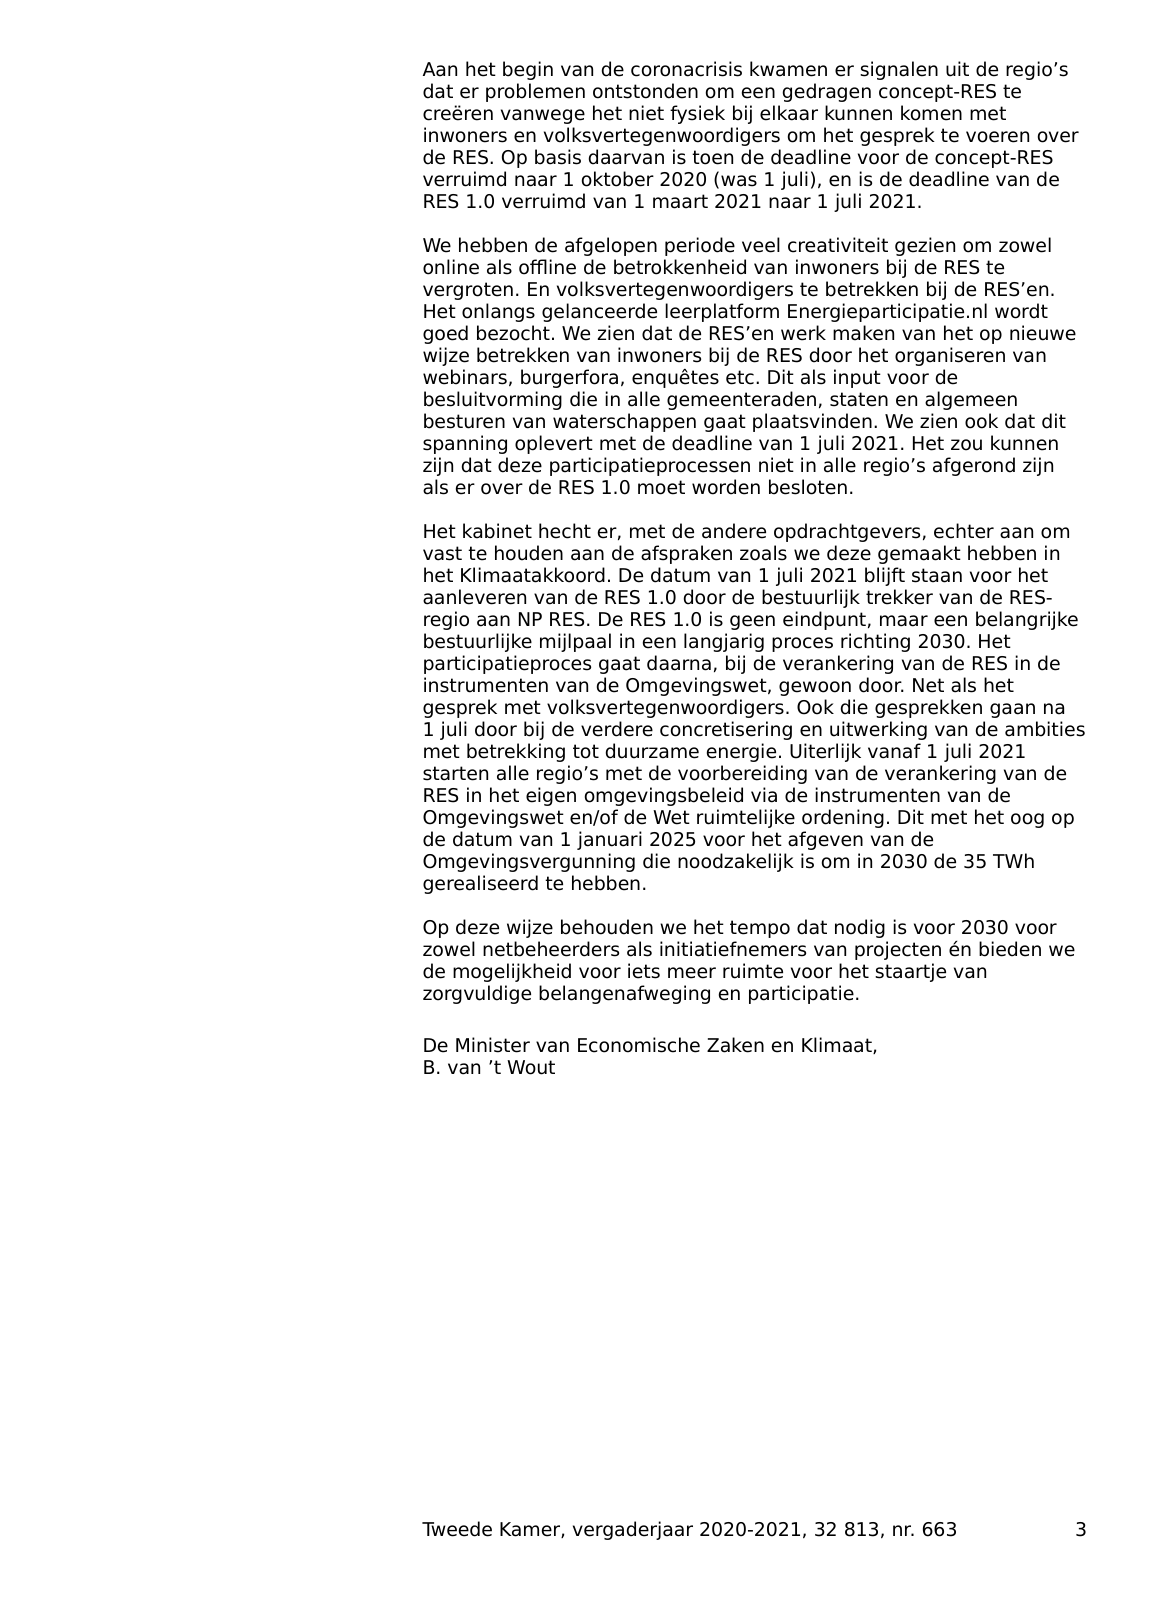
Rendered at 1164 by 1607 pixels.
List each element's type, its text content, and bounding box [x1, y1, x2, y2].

text We hebben de afgelopen periode veel creativiteit gezien om zowel online als offline de betrokkenheid van inwoners bij de RES te vergroten. En volksvertegenwoordigers te betrekken bij de RES’en. Het onlangs gelanceerde leerplatform Energieparticipatie.nl wordt goed bezocht. We zien dat de RES’en werk maken van het op nieuwe wijze betrekken van inwoners bij de RES door het organiseren van webinars, burgerfora, enquêtes etc. Dit als input voor de besluitvorming die in alle gemeenteraden, staten en algemeen besturen van waterschappen gaat plaatsvinden. We zien ook dat dit spanning oplevert met de deadline van 1 juli 2021. Het zou kunnen zijn dat deze participatieprocessen niet in alle regio’s afgerond zijn als er over de RES 1.0 moet worden besloten. [422, 235, 1087, 499]
text De Minister van Economische Zaken en Klimaat, B. van ’t Wout [422, 1035, 1087, 1079]
text Aan het begin van de coronacrisis kwamen er signalen uit de regio’s dat er problemen ontstonden om een gedragen concept-RES te creëren vanwege het niet fysiek bij elkaar kunnen komen met inwoners en volksvertegenwoordigers om het gesprek te voeren over de RES. Op basis daarvan is toen de deadline voor de concept-RES verruimd naar 1 oktober 2020 (was 1 juli), en is de deadline van de RES 1.0 verruimd van 1 maart 2021 naar 1 juli 2021. [422, 59, 1087, 213]
text Het kabinet hecht er, met de andere opdrachtgevers, echter aan om vast te houden aan de afspraken zoals we deze gemaakt hebben in het Klimaatakkoord. De datum van 1 juli 2021 blijft staan voor het aanleveren van de RES 1.0 door de bestuurlijk trekker van de RES-regio aan NP RES. De RES 1.0 is geen eindpunt, maar een belangrijke bestuurlijke mijlpaal in een langjarig proces richting 2030. Het participatieproces gaat daarna, bij de verankering van de RES in de instrumenten van de Omgevingswet, gewoon door. Net als het gesprek met volksvertegenwoordigers. Ook die gesprekken gaan na 1 juli door bij de verdere concretisering en uitwerking van de ambities met betrekking tot duurzame energie. Uiterlijk vanaf 1 juli 2021 starten alle regio’s met de voorbereiding van de verankering van de RES in het eigen omgevingsbeleid via de instrumenten van de Omgevingswet en/of de Wet ruimtelijke ordening. Dit met het oog op de datum van 1 januari 2025 voor het afgeven van de Omgevingsvergunning die noodzakelijk is om in 2030 de 35 TWh gerealiseerd te hebben. [422, 521, 1087, 895]
text Op deze wijze behouden we het tempo dat nodig is voor 2030 voor zowel netbeheerders als initiatiefnemers van projecten én bieden we de mogelijkheid voor iets meer ruimte voor het staartje van zorgvuldige belangenafweging en participatie. [422, 917, 1087, 1005]
